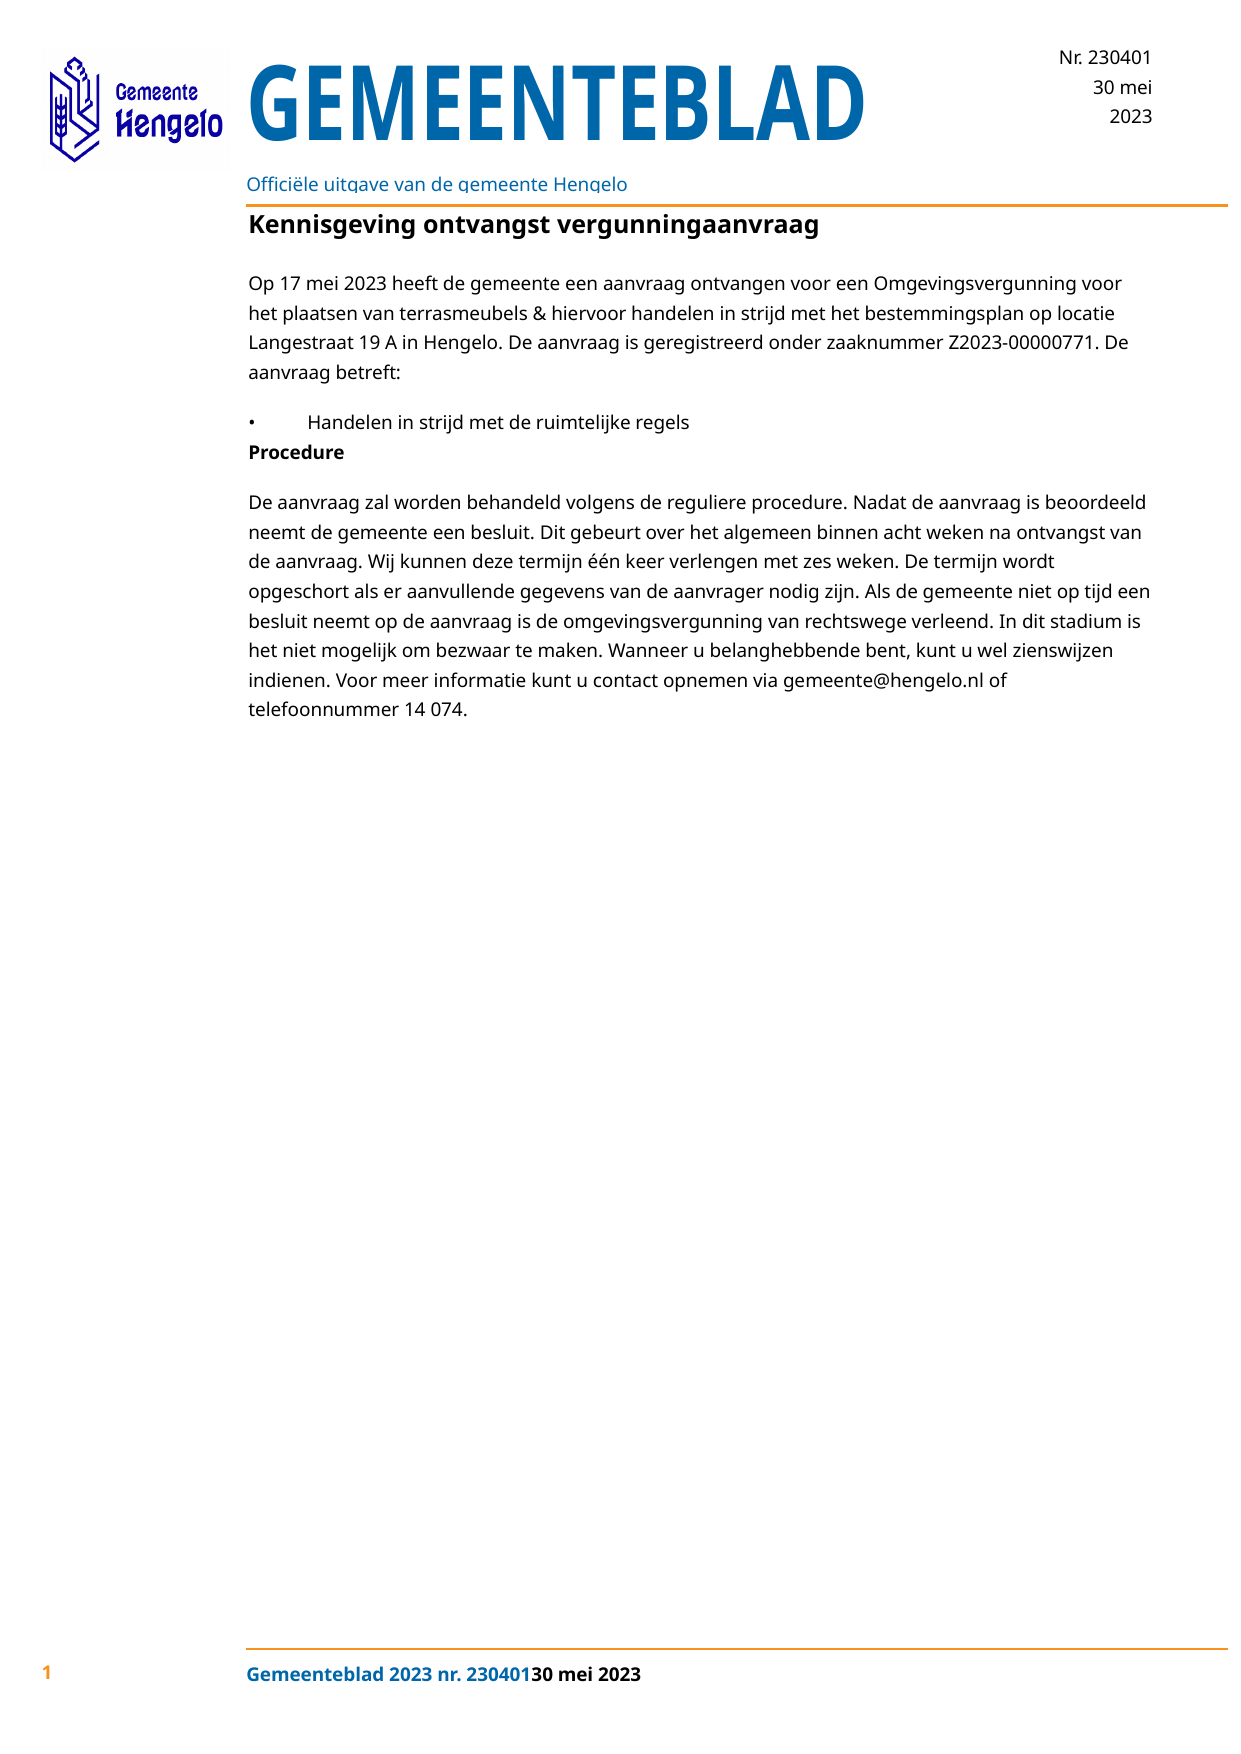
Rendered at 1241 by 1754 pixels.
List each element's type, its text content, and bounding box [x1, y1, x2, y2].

picture [41, 47, 231, 172]
text Kennisgeving ontvangst vergunningaanvraag [248, 207, 1152, 241]
text Op 17 mei 2023 heeft de gemeente een aanvraag ontvangen voor een Omgevingsvergunning voor het plaatsen van terrasmeubels & hiervoor handelen in strijd met het bestemmingsplan op locatie Langestraat 19 A in Hengelo. De aanvraag is geregistreerd onder zaaknummer Z2023-00000771. De aanvraag betreft: [248, 270, 1152, 385]
text Procedure [248, 439, 1152, 465]
list Handelen in strijd met de ruimtelijke regels [248, 409, 1152, 435]
text De aanvraag zal worden behandeld volgens de reguliere procedure. Nadat de aanvraag is beoordeeld neemt de gemeente een besluit. Dit gebeurt over het algemeen binnen acht weken na ontvangst van de aanvraag. Wij kunnen deze termijn één keer verlengen met zes weken. De termijn wordt opgeschort als er aanvullende gegevens van de aanvrager nodig zijn. Als de gemeente niet op tijd een besluit neemt op de aanvraag is de omgevingsvergunning van rechtswege verleend. In dit stadium is het niet mogelijk om bezwaar te maken. Wanneer u belanghebbende bent, kunt u wel zienswijzen indienen. Voor meer informatie kunt u contact opnemen via gemeente@hengelo.nl of telefoonnummer 14 074. [248, 489, 1152, 722]
